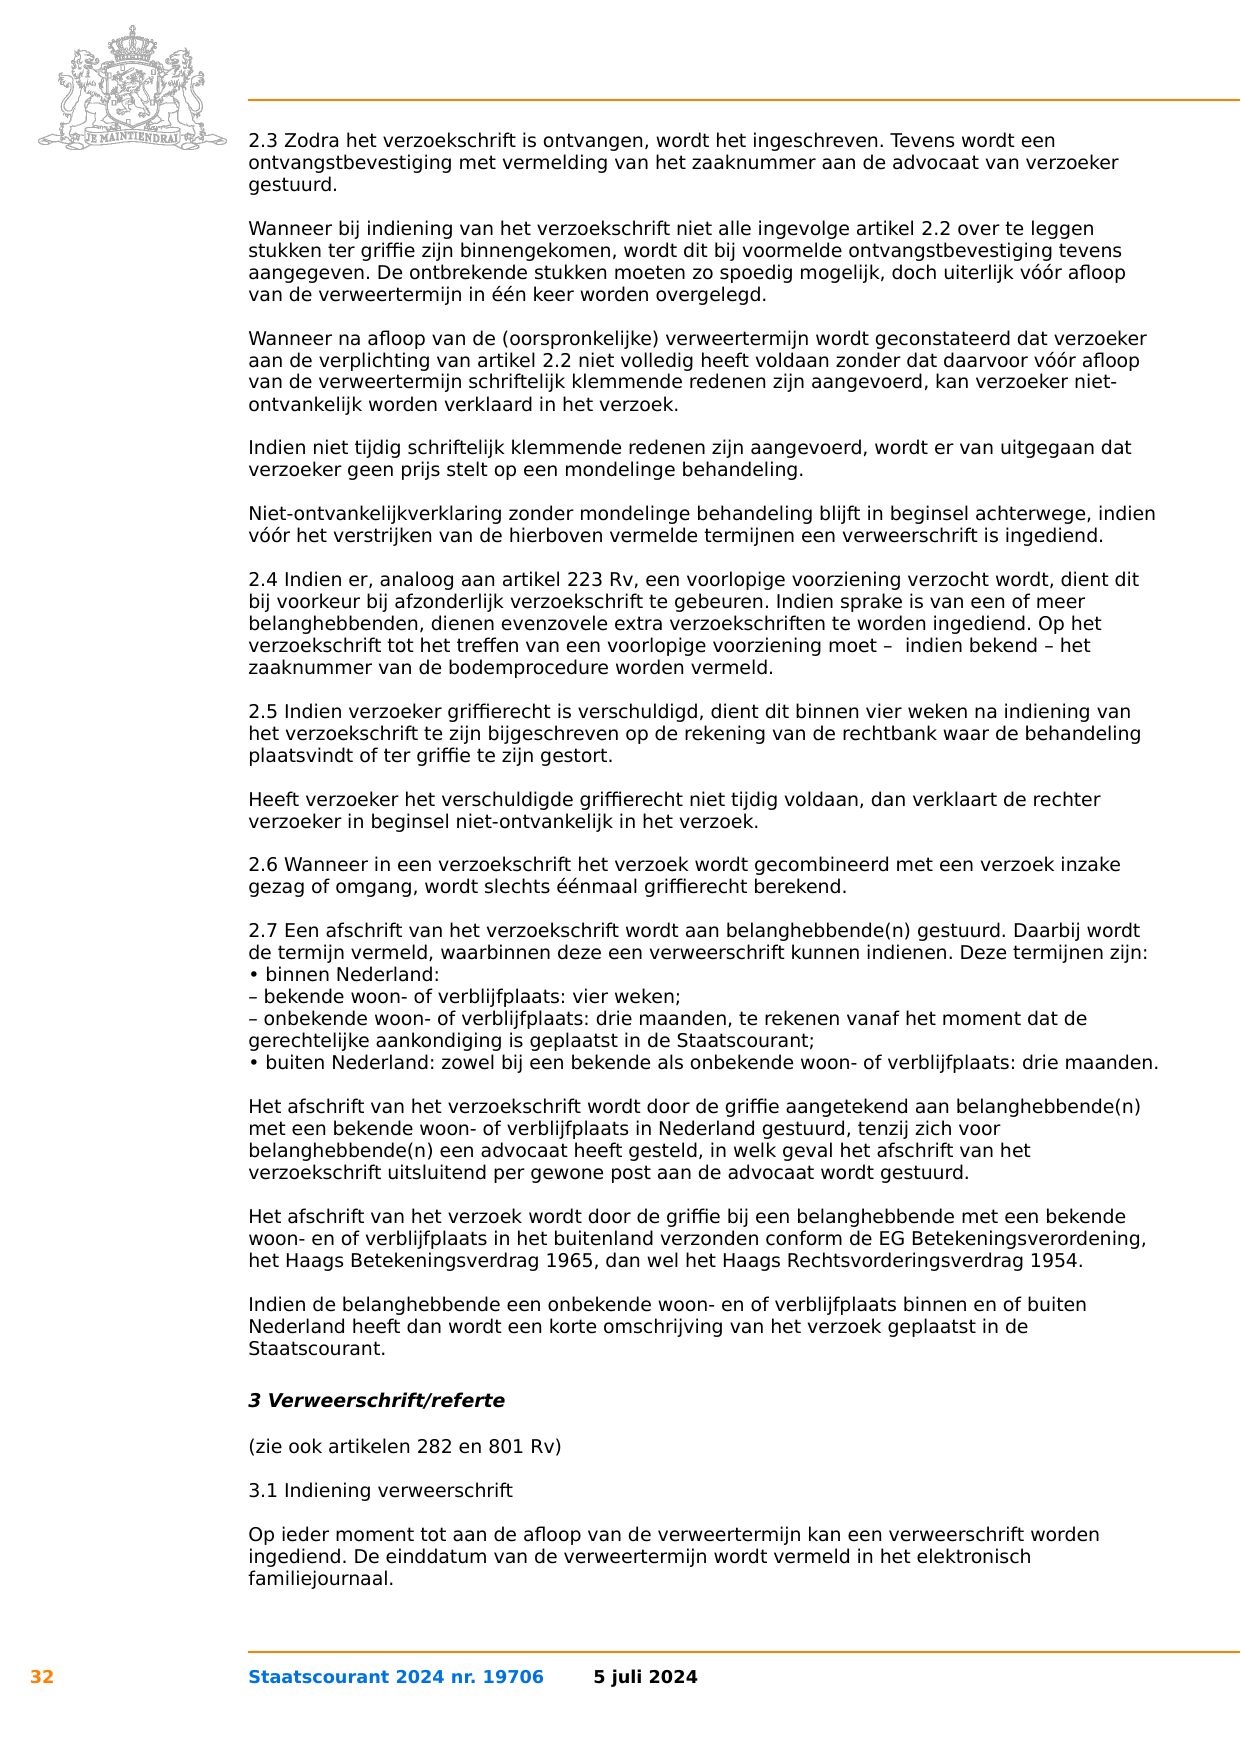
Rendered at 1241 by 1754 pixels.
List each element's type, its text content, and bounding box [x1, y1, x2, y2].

text 2.5 Indien verzoeker griffierecht is verschuldigd, dient dit binnen vier weken na indiening van het verzoekschrift te zijn bijgeschreven op de rekening van de rechtbank waar de behandeling plaatsvindt of ter griffie te zijn gestort. [248, 701, 1163, 767]
text – bekende woon- of verblijfplaats: vier weken; [248, 986, 1163, 1008]
text • binnen Nederland: [248, 964, 1163, 986]
picture [38, 25, 227, 150]
text Op ieder moment tot aan de afloop van de verweertermijn kan een verweerschrift worden ingediend. De einddatum van de verweertermijn wordt vermeld in het elektronisch familiejournaal. [248, 1524, 1163, 1590]
text Niet-ontvankelijkverklaring zonder mondelinge behandeling blijft in beginsel achterwege, indien vóór het verstrijken van de hierboven vermelde termijnen een verweerschrift is ingediend. [248, 503, 1163, 547]
text 2.6 Wanneer in een verzoekschrift het verzoek wordt gecombineerd met een verzoek inzake gezag of omgang, wordt slechts éénmaal griffierecht berekend. [248, 854, 1163, 898]
text Het afschrift van het verzoek wordt door de griffie bij een belanghebbende met een bekende woon- en of verblijfplaats in het buitenland verzonden conform de EG Betekeningsverordening, het Haags Betekeningsverdrag 1965, dan wel het Haags Rechtsvorderingsverdrag 1954. [248, 1206, 1163, 1272]
text Wanneer na afloop van de (oorspronkelijke) verweertermijn wordt geconstateerd dat verzoeker aan de verplichting van artikel 2.2 niet volledig heeft voldaan zonder dat daarvoor vóór afloop van de verweertermijn schriftelijk klemmende redenen zijn aangevoerd, kan verzoeker niet-ontvankelijk worden verklaard in het verzoek. [248, 327, 1163, 415]
text 2.3 Zodra het verzoekschrift is ontvangen, wordt het ingeschreven. Tevens wordt een ontvangstbevestiging met vermelding van het zaaknummer aan de advocaat van verzoeker gestuurd. [248, 130, 1163, 196]
text 2.7 Een afschrift van het verzoekschrift wordt aan belanghebbende(n) gestuurd. Daarbij wordt de termijn vermeld, waarbinnen deze een verweerschrift kunnen indienen. Deze termijnen zijn: [248, 920, 1163, 964]
subtitle 3 Verweerschrift/referte [248, 1389, 1163, 1411]
text • buiten Nederland: zowel bij een bekende als onbekende woon- of verblijfplaats: drie maanden. [248, 1052, 1163, 1074]
text Heeft verzoeker het verschuldigde griffierecht niet tijdig voldaan, dan verklaart de rechter verzoeker in beginsel niet-ontvankelijk in het verzoek. [248, 788, 1163, 832]
text Indien niet tijdig schriftelijk klemmende redenen zijn aangevoerd, wordt er van uitgegaan dat verzoeker geen prijs stelt op een mondelinge behandeling. [248, 437, 1163, 481]
text Het afschrift van het verzoekschrift wordt door de griffie aangetekend aan belanghebbende(n) met een bekende woon- of verblijfplaats in Nederland gestuurd, tenzij zich voor belanghebbende(n) een advocaat heeft gesteld, in welk geval het afschrift van het verzoekschrift uitsluitend per gewone post aan de advocaat wordt gestuurd. [248, 1096, 1163, 1184]
text Wanneer bij indiening van het verzoekschrift niet alle ingevolge artikel 2.2 over te leggen stukken ter griffie zijn binnengekomen, wordt dit bij voormelde ontvangstbevestiging tevens aangegeven. De ontbrekende stukken moeten zo spoedig mogelijk, doch uiterlijk vóór afloop van de verweertermijn in één keer worden overgelegd. [248, 218, 1163, 306]
text Indien de belanghebbende een onbekende woon- en of verblijfplaats binnen en of buiten Nederland heeft dan wordt een korte omschrijving van het verzoek geplaatst in de Staatscourant. [248, 1293, 1163, 1359]
text (zie ook artikelen 282 en 801 Rv) [248, 1436, 1163, 1458]
text 3.1 Indiening verweerschrift [248, 1480, 1163, 1502]
text – onbekende woon- of verblijfplaats: drie maanden, te rekenen vanaf het moment dat de gerechtelijke aankondiging is geplaatst in de Staatscourant; [248, 1008, 1163, 1052]
text 2.4 Indien er, analoog aan artikel 223 Rv, een voorlopige voorziening verzocht wordt, dient dit bij voorkeur bij afzonderlijk verzoekschrift te gebeuren. Indien sprake is van een of meer belanghebbenden, dienen evenzovele extra verzoekschriften te worden ingediend. Op het verzoekschrift tot het treffen van een voorlopige voorziening moet – indien bekend – het zaaknummer van de bodemprocedure worden vermeld. [248, 569, 1163, 679]
